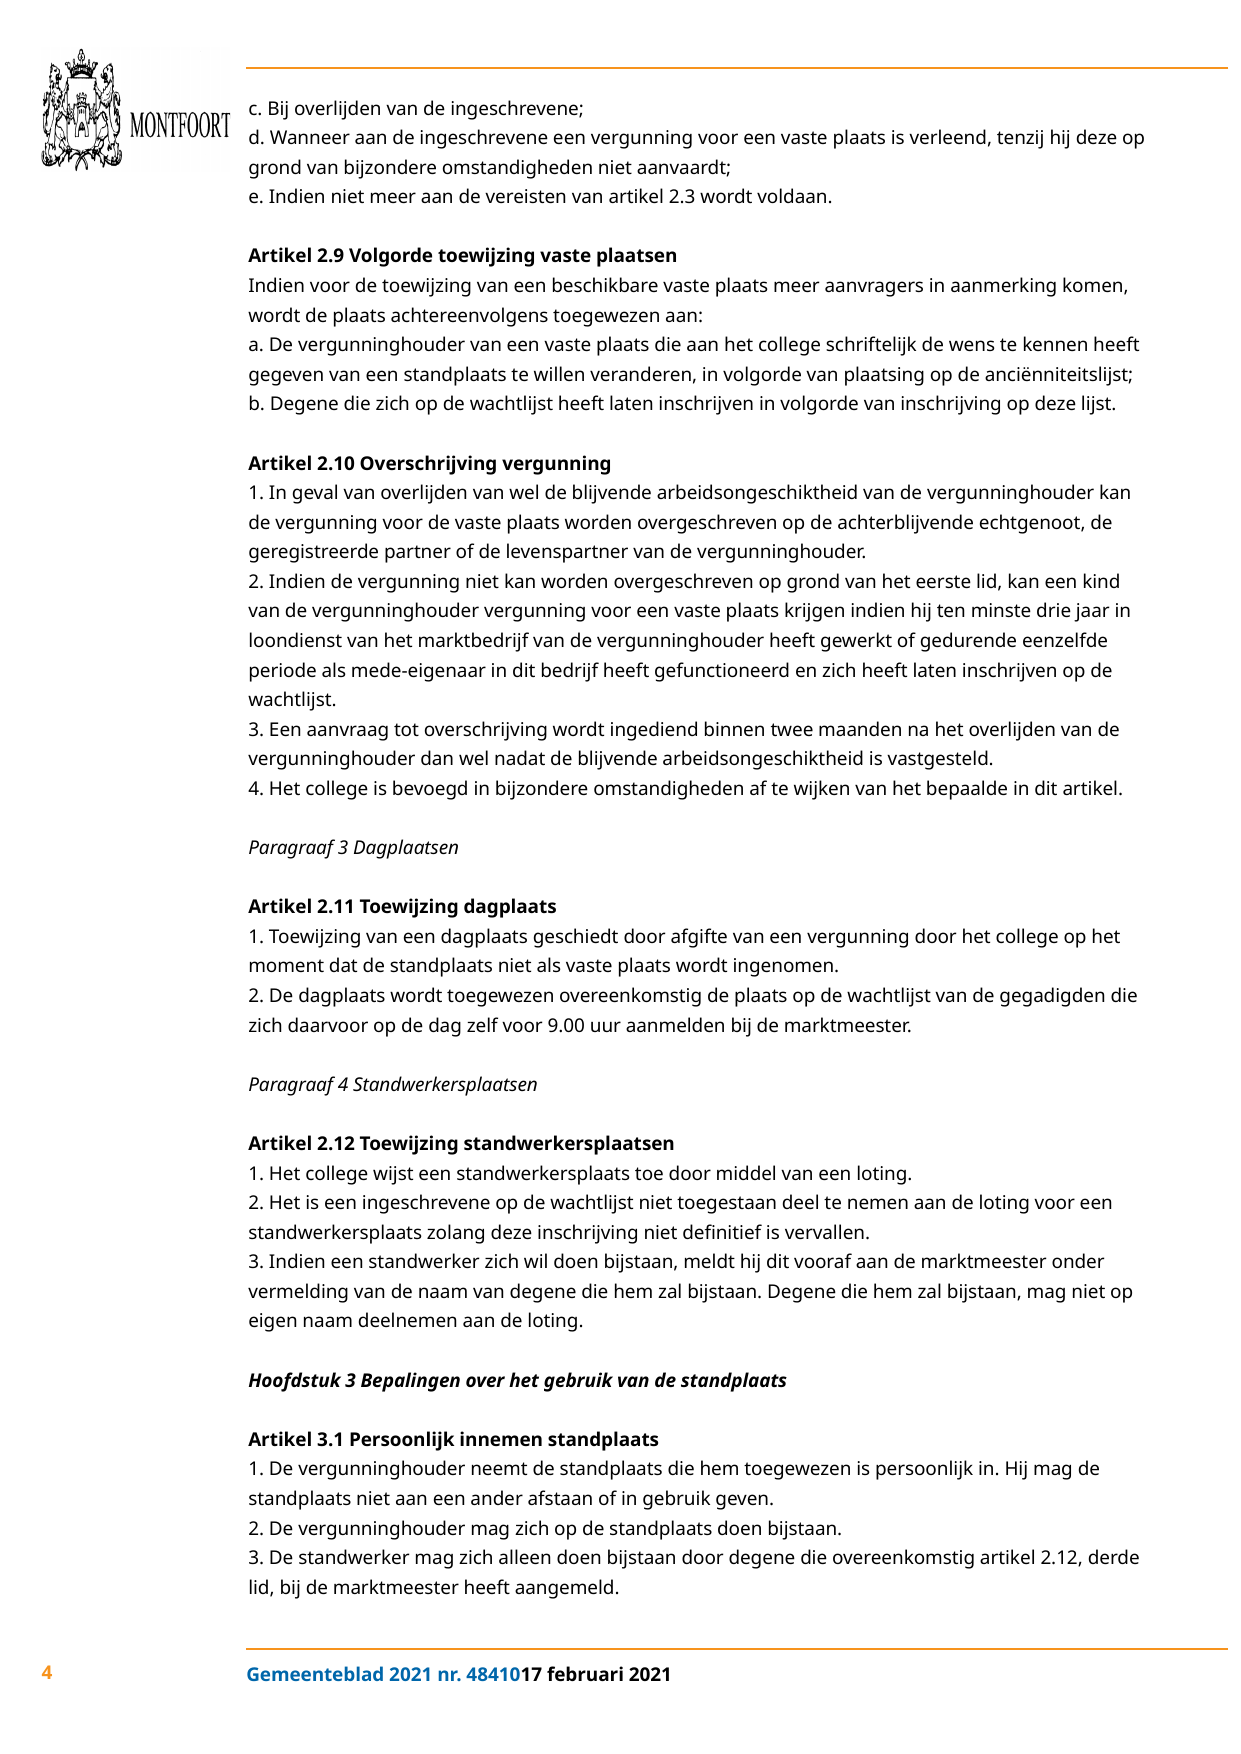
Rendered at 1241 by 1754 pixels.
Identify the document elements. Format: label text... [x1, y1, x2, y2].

picture [41, 47, 231, 172]
text a. De vergunninghouder van een vaste plaats die aan het college schriftelijk de wens te kennen heeft gegeven van een standplaats te willen veranderen, in volgorde van plaatsing op de anciënniteitslijst; [248, 331, 1152, 387]
text 2. Het is een ingeschrevene op de wachtlijst niet toegestaan deel te nemen aan de loting voor een standwerkersplaats zolang deze inschrijving niet definitief is vervallen. [248, 1189, 1152, 1245]
text 3. Een aanvraag tot overschrijving wordt ingediend binnen twee maanden na het overlijden van de vergunninghouder dan wel nadat de blijvende arbeidsongeschiktheid is vastgesteld. [248, 716, 1152, 771]
text Hoofdstuk 3 Bepalingen over het gebruik van de standplaats [248, 1367, 1152, 1393]
text 3. De standwerker mag zich alleen doen bijstaan door degene die overeenkomstig artikel 2.12, derde lid, bij de marktmeester heeft aangemeld. [248, 1544, 1152, 1600]
text Artikel 2.10 Overschrijving vergunning [248, 450, 1152, 476]
text Paragraaf 3 Dagplaatsen [248, 834, 1152, 860]
text Indien voor de toewijzing van een beschikbare vaste plaats meer aanvragers in aanmerking komen, wordt de plaats achtereenvolgens toegewezen aan: [248, 272, 1152, 328]
text d. Wanneer aan de ingeschrevene een vergunning voor een vaste plaats is verleend, tenzij hij deze op grond van bijzondere omstandigheden niet aanvaardt; [248, 124, 1152, 180]
text 2. De dagplaats wordt toegewezen overeenkomstig de plaats op de wachtlijst van de gegadigden die zich daarvoor op de dag zelf voor 9.00 uur aanmelden bij de marktmeester. [248, 982, 1152, 1038]
text 4. Het college is bevoegd in bijzondere omstandigheden af te wijken van het bepaalde in dit artikel. [248, 775, 1152, 801]
text 1. Het college wijst een standwerkersplaats toe door middel van een loting. [248, 1160, 1152, 1186]
text Artikel 2.12 Toewijzing standwerkersplaatsen [248, 1130, 1152, 1156]
text 2. De vergunninghouder mag zich op de standplaats doen bijstaan. [248, 1515, 1152, 1541]
text c. Bij overlijden van de ingeschrevene; [248, 95, 1152, 121]
text Artikel 3.1 Persoonlijk innemen standplaats [248, 1426, 1152, 1452]
text Artikel 2.11 Toewijzing dagplaats [248, 893, 1152, 919]
text e. Indien niet meer aan de vereisten van artikel 2.3 wordt voldaan. [248, 183, 1152, 209]
text b. Degene die zich op de wachtlijst heeft laten inschrijven in volgorde van inschrijving op deze lijst. [248, 391, 1152, 416]
text 1. In geval van overlijden van wel de blijvende arbeidsongeschiktheid van de vergunninghouder kan de vergunning voor de vaste plaats worden overgeschreven op de achterblijvende echtgenoot, de geregistreerde partner of de levenspartner van de vergunninghouder. [248, 479, 1152, 564]
text 1. Toewijzing van een dagplaats geschiedt door afgifte van een vergunning door het college op het moment dat de standplaats niet als vaste plaats wordt ingenomen. [248, 923, 1152, 978]
text 2. Indien de vergunning niet kan worden overgeschreven op grond van het eerste lid, kan een kind van de vergunninghouder vergunning voor een vaste plaats krijgen indien hij ten minste drie jaar in loondienst van het marktbedrijf van de vergunninghouder heeft gewerkt of gedurende eenzelfde periode als mede-eigenaar in dit bedrijf heeft gefunctioneerd en zich heeft laten inschrijven op de wachtlijst. [248, 568, 1152, 712]
text Paragraaf 4 Standwerkersplaatsen [248, 1071, 1152, 1097]
text Artikel 2.9 Volgorde toewijzing vaste plaatsen [248, 243, 1152, 268]
text 1. De vergunninghouder neemt de standplaats die hem toegewezen is persoonlijk in. Hij mag de standplaats niet aan een ander afstaan of in gebruik geven. [248, 1456, 1152, 1511]
text 3. Indien een standwerker zich wil doen bijstaan, meldt hij dit vooraf aan de marktmeester onder vermelding van de naam van degene die hem zal bijstaan. Degene die hem zal bijstaan, mag niet op eigen naam deelnemen aan de loting. [248, 1248, 1152, 1333]
